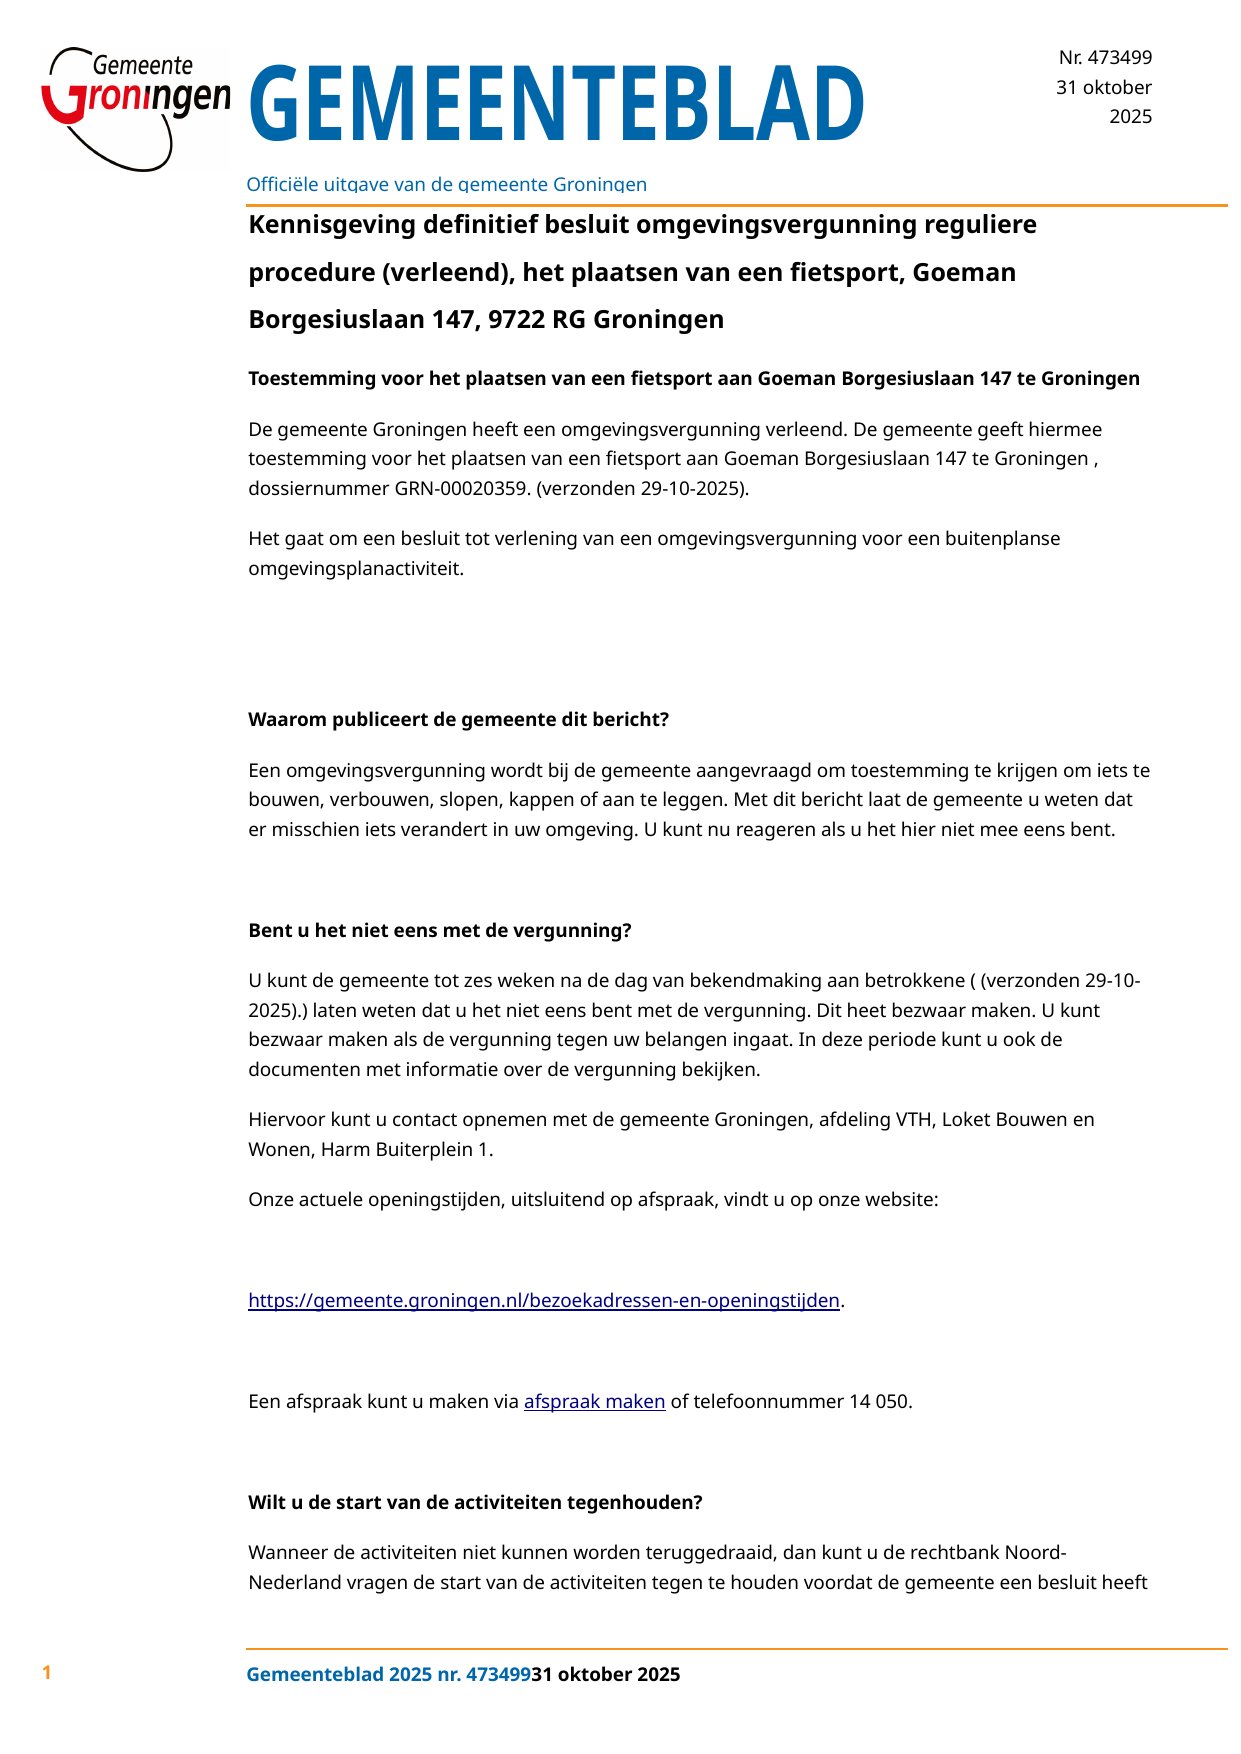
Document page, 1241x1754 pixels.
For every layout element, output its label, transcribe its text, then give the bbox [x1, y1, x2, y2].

text Toestemming voor het plaatsen van een fietsport aan Goeman Borgesiuslaan 147 te Groningen [248, 366, 1152, 391]
text Wilt u de start van de activiteiten tegenhouden? [248, 1489, 1152, 1514]
text Waarom publiceert de gemeente dit bericht? [248, 706, 1152, 732]
picture [41, 47, 231, 172]
text Bent u het niet eens met de vergunning? [248, 917, 1152, 942]
text U kunt de gemeente tot zes weken na de dag van bekendmaking aan betrokkene ( (verzonden 29-10-2025).) laten weten dat u het niet eens bent met de vergunning. Dit heet bezwaar maken. U kunt bezwaar maken als de vergunning tegen uw belangen ingaat. In deze periode kunt u ook de documenten met informatie over de vergunning bekijken. [248, 967, 1152, 1082]
text Hiervoor kunt u contact opnemen met de gemeente Groningen, afdeling VTH, Loket Bouwen en Wonen, Harm Buiterplein 1. [248, 1106, 1152, 1162]
text Een afspraak kunt u maken via afspraak maken of telefoonnummer 14 050. [248, 1388, 1152, 1414]
text De gemeente Groningen heeft een omgevingsvergunning verleend. De gemeente geeft hiermee toestemming voor het plaatsen van een fietsport aan Goeman Borgesiuslaan 147 te Groningen , dossiernummer GRN-00020359. (verzonden 29-10-2025). [248, 416, 1152, 501]
text Onze actuele openingstijden, uitsluitend op afspraak, vindt u op onze website: [248, 1186, 1152, 1212]
text https://gemeente.groningen.nl/bezoekadressen-en-openingstijden. [248, 1287, 1152, 1313]
text Een omgevingsvergunning wordt bij de gemeente aangevraagd om toestemming te krijgen om iets te bouwen, verbouwen, slopen, kappen of aan te leggen. Met dit bericht laat de gemeente u weten dat er misschien iets verandert in uw omgeving. U kunt nu reageren als u het hier niet mee eens bent. [248, 757, 1152, 842]
text Kennisgeving definitief besluit omgevingsvergunning reguliere procedure (verleend), het plaatsen van een fietsport, Goeman Borgesiuslaan 147, 9722 RG Groningen [248, 207, 1152, 336]
text Wanneer de activiteiten niet kunnen worden teruggedraaid, dan kunt u de rechtbank Noord-Nederland vragen de start van de activiteiten tegen te houden voordat de gemeente een besluit heeft [248, 1539, 1152, 1594]
text Het gaat om een besluit tot verlening van een omgevingsvergunning voor een buitenplanse omgevingsplanactiviteit. [248, 526, 1152, 581]
